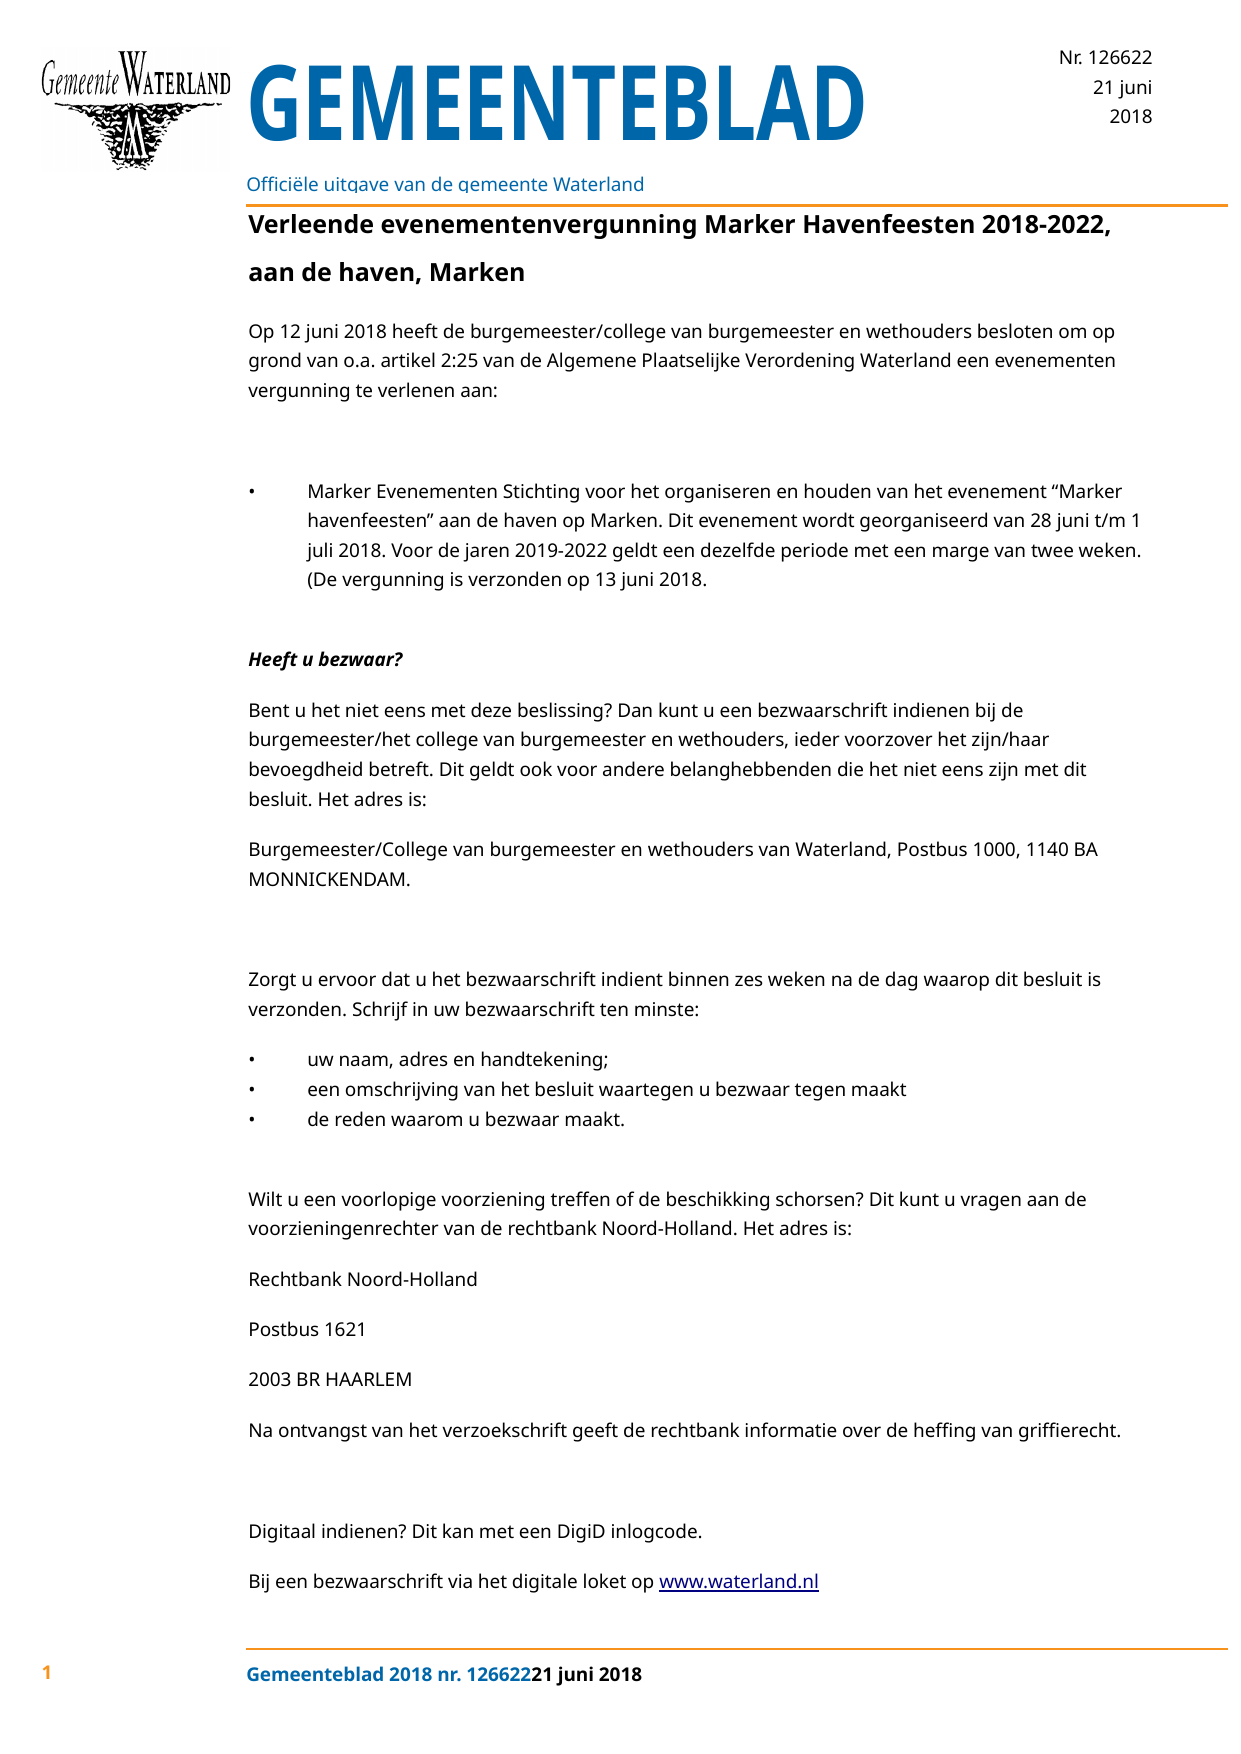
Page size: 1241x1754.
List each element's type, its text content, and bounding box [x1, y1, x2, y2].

text Digitaal indienen? Dit kan met een DigiD inlogcode. [248, 1518, 1152, 1544]
list uw naam, adres en handtekening; [248, 1047, 1152, 1072]
text Verleende evenementenvergunning Marker Havenfeesten 2018-2022, aan de haven, Marken [248, 207, 1152, 288]
text 2003 BR HAARLEM [248, 1367, 1152, 1392]
list (De vergunning is verzonden op 13 juni 2018. [248, 567, 1152, 592]
text Zorgt u ervoor dat u het bezwaarschrift indient binnen zes weken na de dag waarop dit besluit is verzonden. Schrijf in uw bezwaarschrift ten minste: [248, 967, 1152, 1022]
text Bent u het niet eens met deze beslissing? Dan kunt u een bezwaarschrift indienen bij de burgemeester/het college van burgemeester en wethouders, ieder voorzover het zijn/haar bevoegdheid betreft. Dit geldt ook voor andere belanghebbenden die het niet eens zijn met dit besluit. Het adres is: [248, 697, 1152, 812]
list de reden waarom u bezwaar maakt. [248, 1106, 1152, 1132]
list Marker Evenementen Stichting voor het organiseren en houden van het evenement “Marker havenfeesten” aan de haven op Marken. Dit evenement wordt georganiseerd van 28 juni t/m 1 juli 2018. Voor de jaren 2019-2022 geldt een dezelfde periode met een marge van twee weken. [248, 478, 1152, 563]
text Bij een bezwaarschrift via het digitale loket op www.waterland.nl [248, 1568, 1152, 1594]
picture [41, 47, 231, 172]
text Op 12 juni 2018 heeft de burgemeester/college van burgemeester en wethouders besloten om op grond van o.a. artikel 2:25 van de Algemene Plaatselijke Verordening Waterland een evenementen vergunning te verlenen aan: [248, 318, 1152, 403]
text Rechtbank Noord-Holland [248, 1266, 1152, 1292]
text Na ontvangst van het verzoekschrift geeft de rechtbank informatie over de heffing van griffierecht. [248, 1417, 1152, 1443]
text Burgemeester/College van burgemeester en wethouders van Waterland, Postbus 1000, 1140 BA MONNICKENDAM. [248, 836, 1152, 892]
list een omschrijving van het besluit waartegen u bezwaar tegen maakt [248, 1076, 1152, 1102]
text Wilt u een voorlopige voorziening treffen of de beschikking schorsen? Dit kunt u vragen aan de voorzieningenrechter van de rechtbank Noord-Holland. Het adres is: [248, 1186, 1152, 1241]
text Heeft u bezwaar? [248, 647, 1152, 672]
text Postbus 1621 [248, 1316, 1152, 1342]
